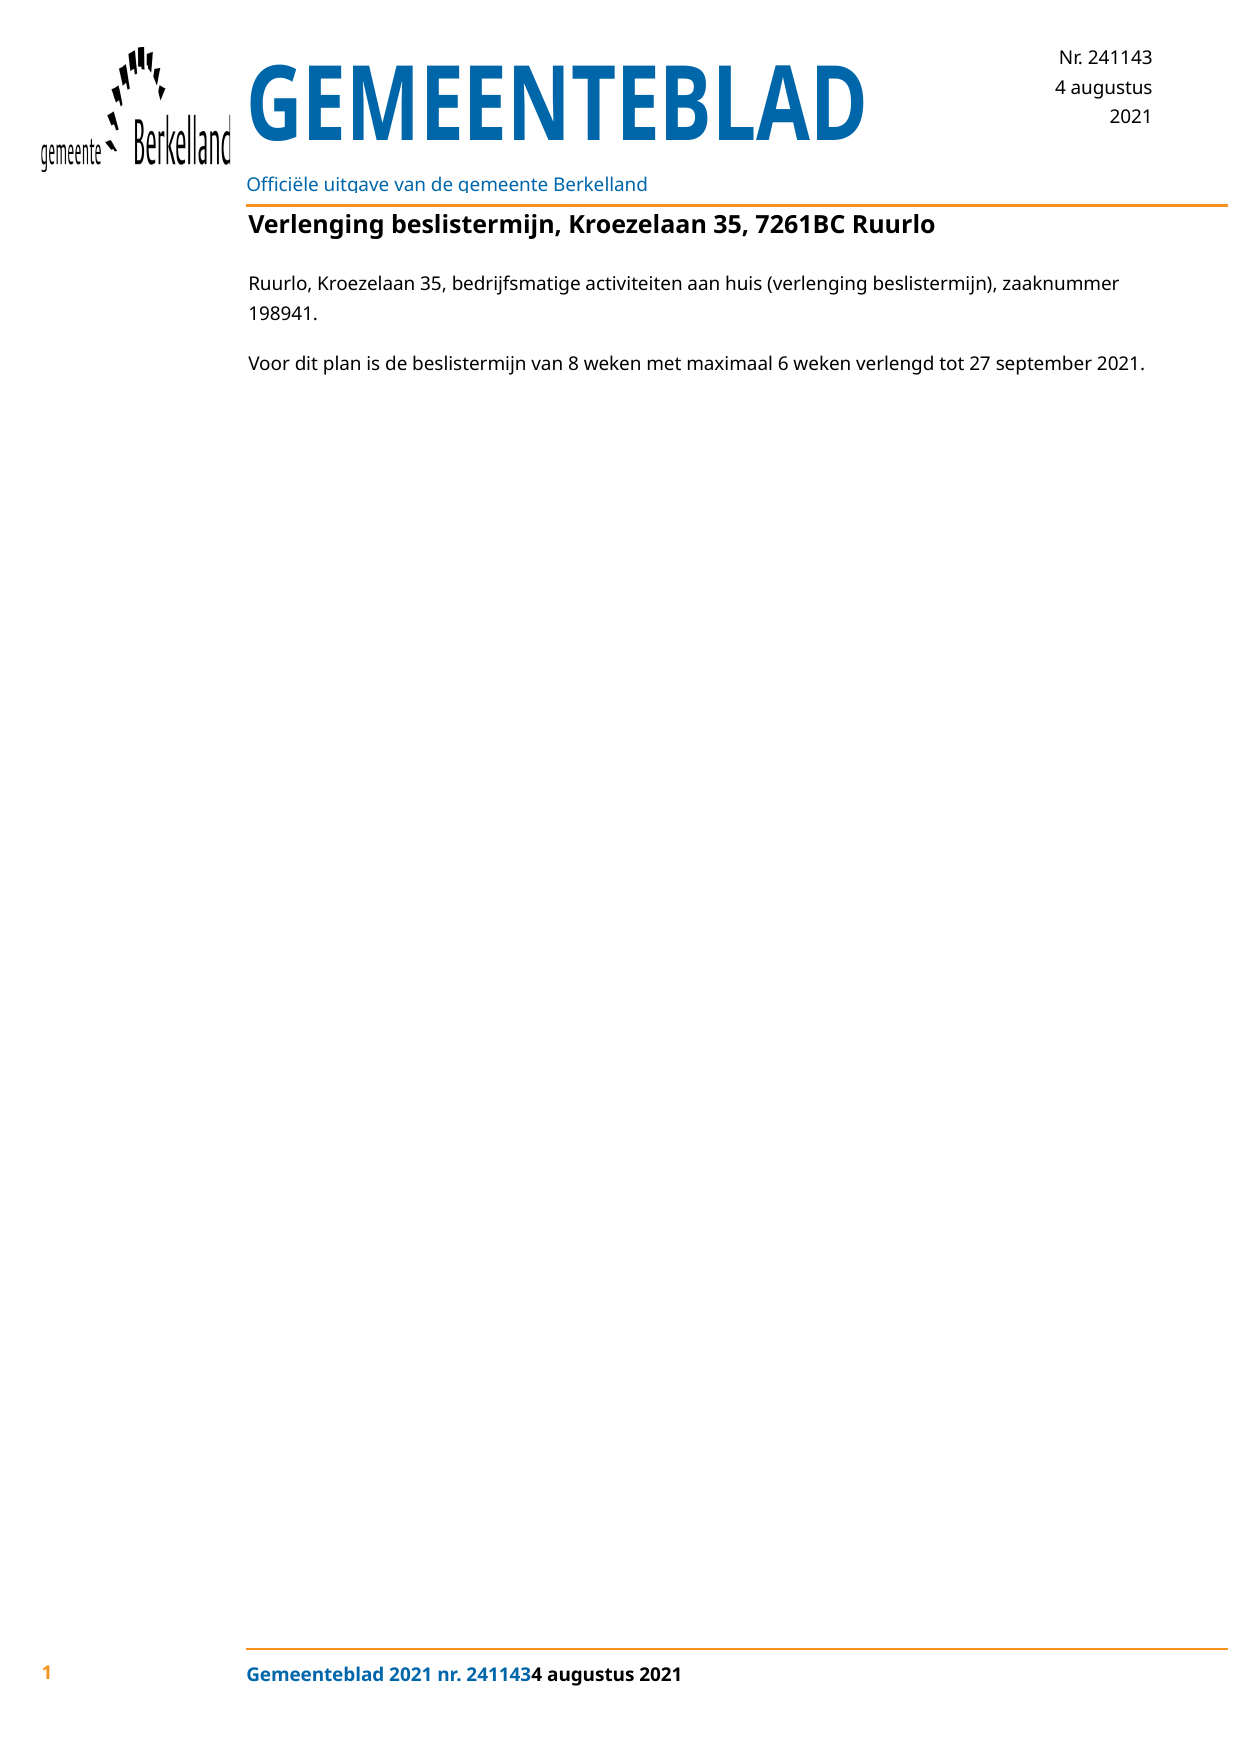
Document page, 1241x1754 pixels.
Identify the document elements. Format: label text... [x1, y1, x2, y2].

text Ruurlo, Kroezelaan 35, bedrijfsmatige activiteiten aan huis (verlenging beslistermijn), zaaknummer 198941. [248, 270, 1152, 326]
text Verlenging beslistermijn, Kroezelaan 35, 7261BC Ruurlo [248, 207, 1152, 241]
picture [41, 47, 231, 172]
text Voor dit plan is de beslistermijn van 8 weken met maximaal 6 weken verlengd tot 27 september 2021. [248, 350, 1152, 376]
